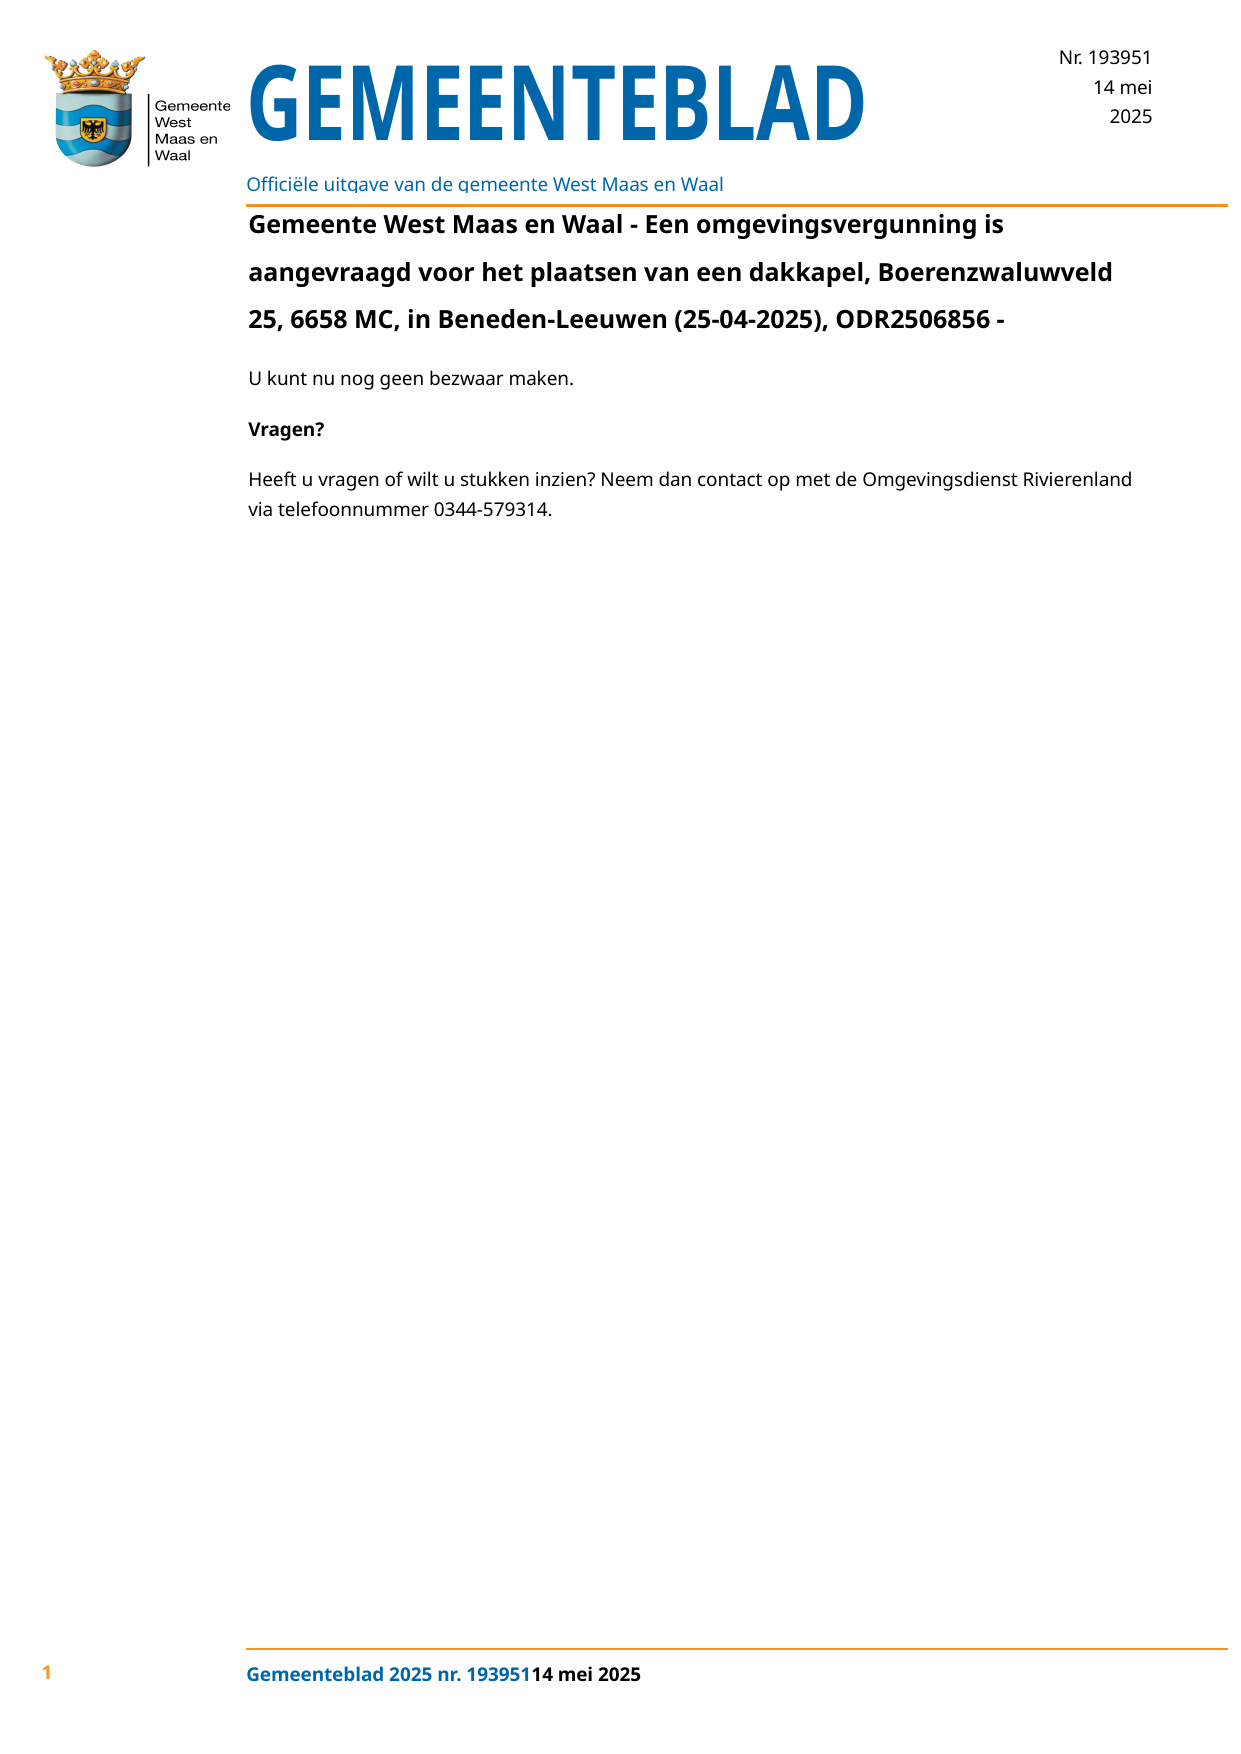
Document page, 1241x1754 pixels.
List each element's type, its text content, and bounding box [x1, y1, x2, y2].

text U kunt nu nog geen bezwaar maken. [248, 366, 1152, 391]
picture [41, 47, 231, 172]
text Vragen? [248, 416, 1152, 442]
text Heeft u vragen of wilt u stukken inzien? Neem dan contact op met de Omgevingsdienst Rivierenland via telefoonnummer 0344-579314. [248, 466, 1152, 522]
text Gemeente West Maas en Waal - Een omgevingsvergunning is aangevraagd voor het plaatsen van een dakkapel, Boerenzwaluwveld 25, 6658 MC, in Beneden-Leeuwen (25-04-2025), ODR2506856 - [248, 207, 1152, 336]
